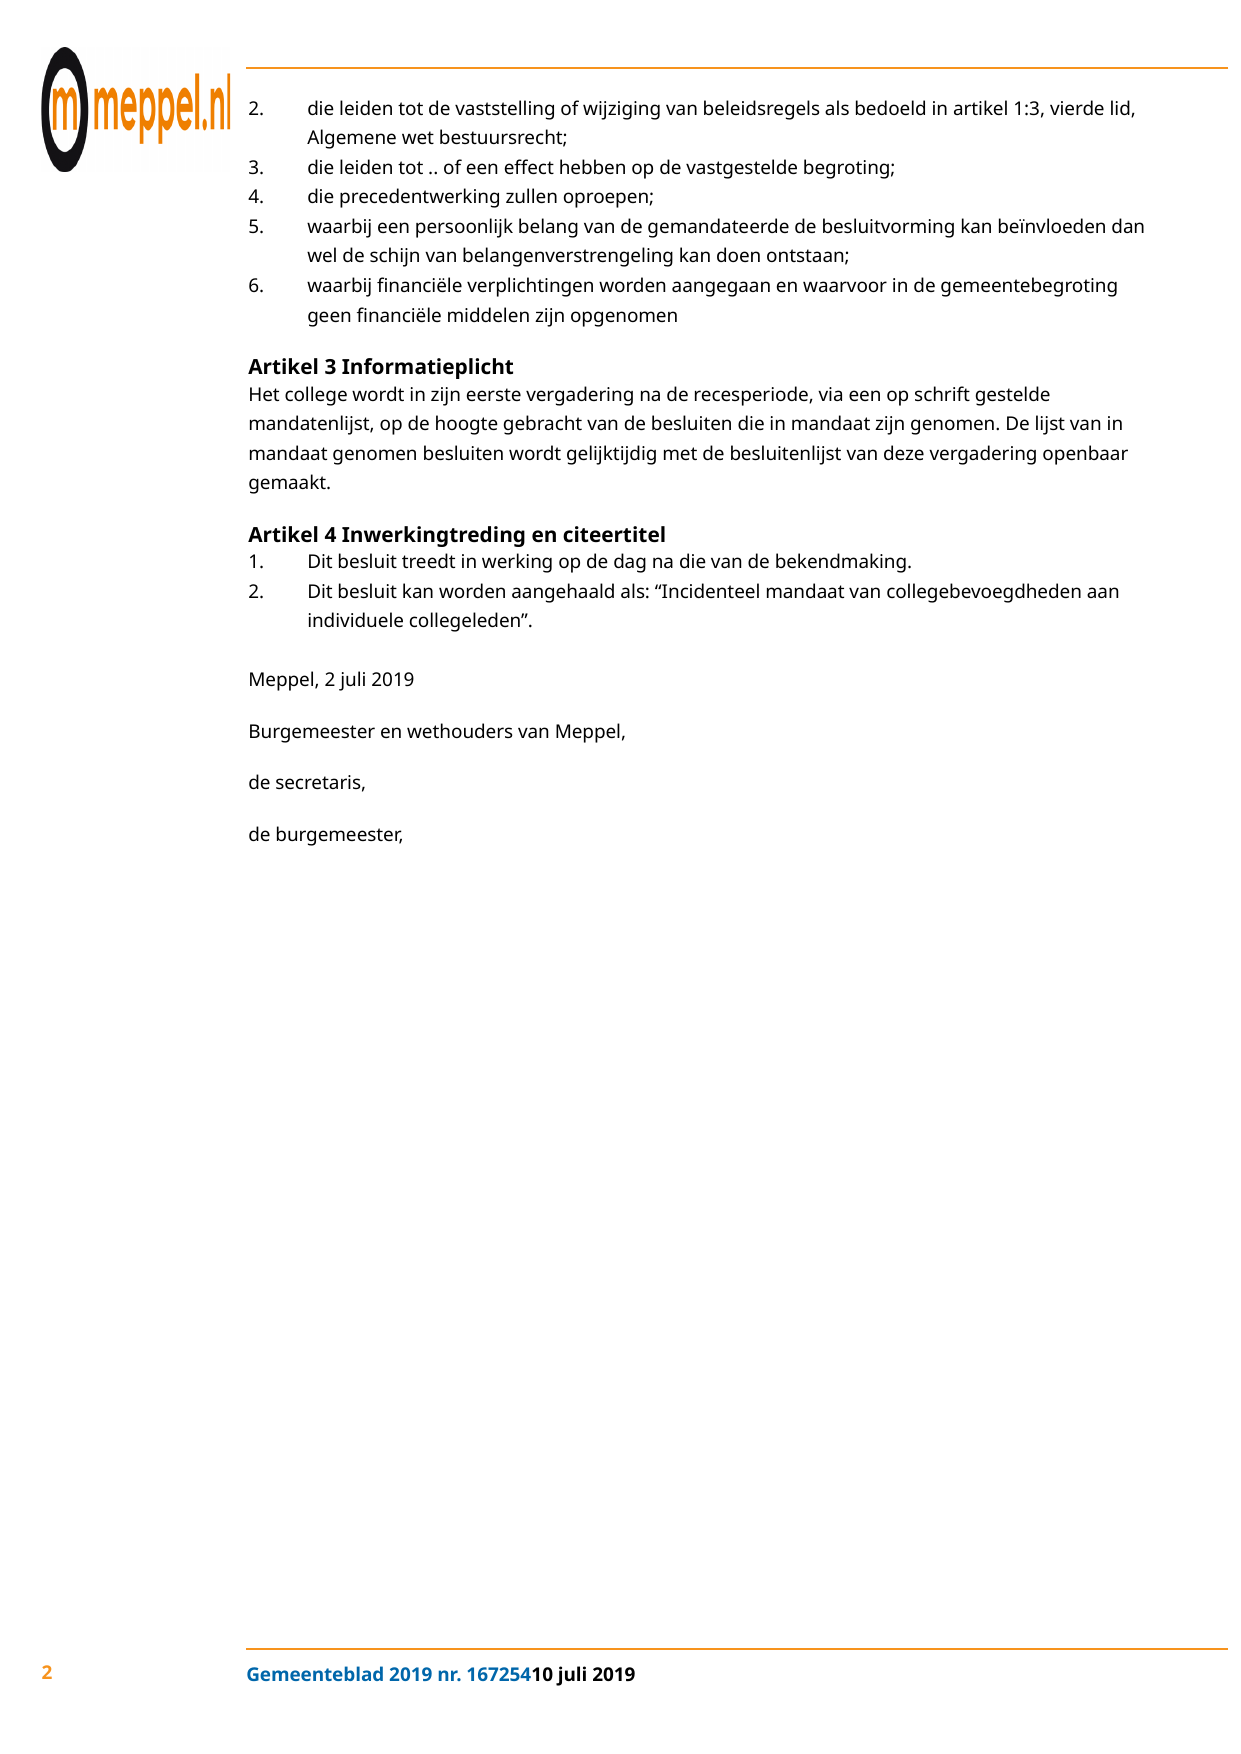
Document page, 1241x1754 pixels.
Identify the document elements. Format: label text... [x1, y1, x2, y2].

list Dit besluit kan worden aangehaald als: “Incidenteel mandaat van collegebevoegdheden aan individuele collegeleden”. [248, 578, 1152, 633]
list waarbij een persoonlijk belang van de gemandateerde de besluitvorming kan beïnvloeden dan wel de schijn van belangenverstrengeling kan doen ontstaan; [248, 213, 1152, 268]
text Artikel 4 Inwerkingtreding en citeertitel [248, 520, 1152, 548]
text Burgemeester en wethouders van Meppel, [248, 718, 1152, 744]
text Artikel 3 Informatieplicht [248, 352, 1152, 381]
list waarbij financiële verplichtingen worden aangegaan en waarvoor in de gemeentebegroting geen financiële middelen zijn opgenomen [248, 272, 1152, 328]
list Dit besluit treedt in werking op de dag na die van de bekendmaking. [248, 548, 1152, 574]
list die leiden tot .. of een effect hebben op de vastgestelde begroting; [248, 154, 1152, 180]
list die leiden tot de vaststelling of wijziging van beleidsregels als bedoeld in artikel 1:3, vierde lid, Algemene wet bestuursrecht; [248, 95, 1152, 150]
text Het college wordt in zijn eerste vergadering na de recesperiode, via een op schrift gestelde mandatenlijst, op de hoogte gebracht van de besluiten die in mandaat zijn genomen. De lijst van in mandaat genomen besluiten wordt gelijktijdig met de besluitenlijst van deze vergadering openbaar gemaakt. [248, 381, 1152, 495]
text Meppel, 2 juli 2019 [248, 667, 1152, 692]
text de secretaris, [248, 769, 1152, 795]
text de burgemeester, [248, 821, 1152, 847]
picture [41, 47, 231, 172]
list die precedentwerking zullen oproepen; [248, 183, 1152, 209]
